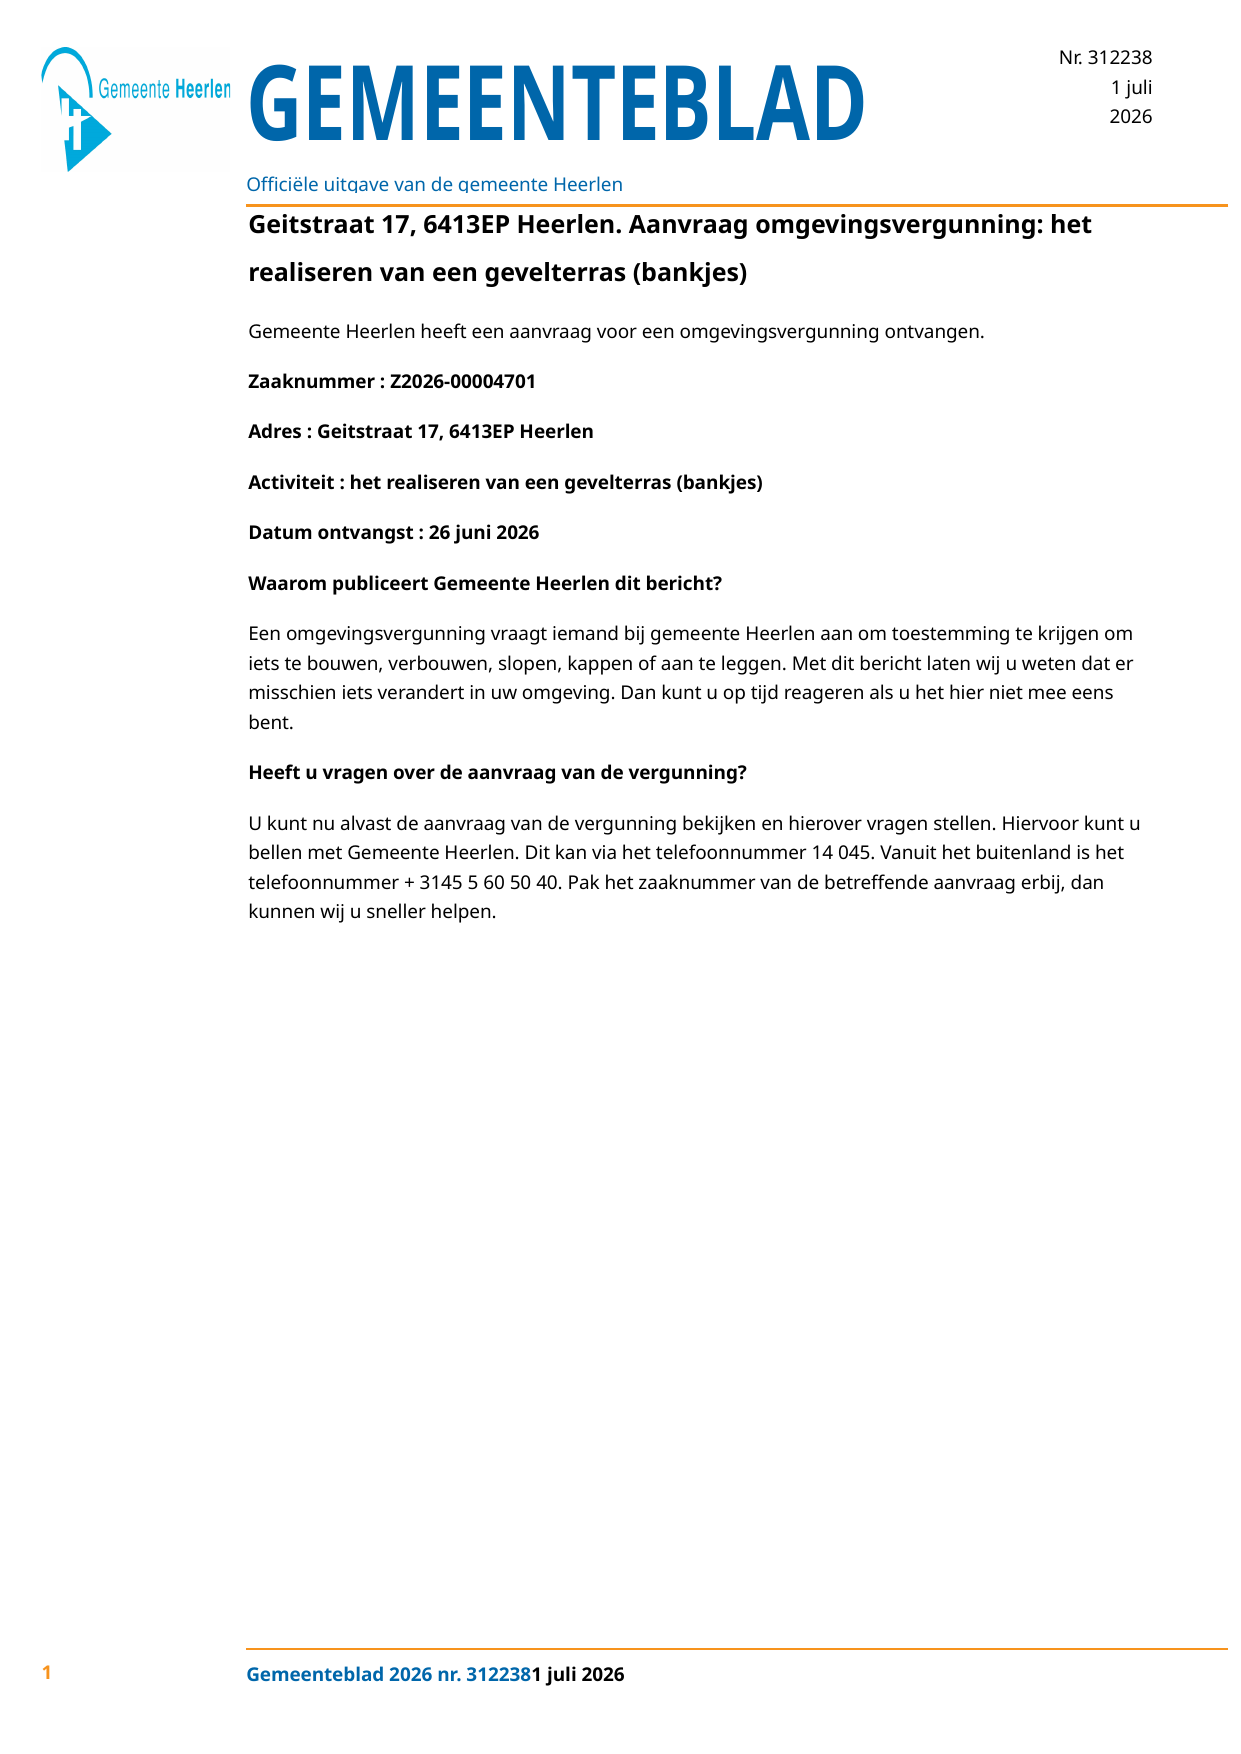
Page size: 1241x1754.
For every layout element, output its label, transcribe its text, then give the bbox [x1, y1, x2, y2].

text Geitstraat 17, 6413EP Heerlen. Aanvraag omgevingsvergunning: het realiseren van een gevelterras (bankjes) [248, 207, 1152, 288]
text Waarom publiceert Gemeente Heerlen dit bericht? [248, 570, 1152, 596]
picture [41, 47, 231, 172]
text Zaaknummer : Z2026-00004701 [248, 368, 1152, 394]
text Adres : Geitstraat 17, 6413EP Heerlen [248, 419, 1152, 444]
text Activiteit : het realiseren van een gevelterras (bankjes) [248, 469, 1152, 495]
text Gemeente Heerlen heeft een aanvraag voor een omgevingsvergunning ontvangen. [248, 318, 1152, 344]
text Een omgevingsvergunning vraagt iemand bij gemeente Heerlen aan om toestemming te krijgen om iets te bouwen, verbouwen, slopen, kappen of aan te leggen. Met dit bericht laten wij u weten dat er misschien iets verandert in uw omgeving. Dan kunt u op tijd reageren als u het hier niet mee eens bent. [248, 620, 1152, 735]
text Heeft u vragen over de aanvraag van de vergunning? [248, 759, 1152, 785]
text Datum ontvangst : 26 juni 2026 [248, 519, 1152, 545]
text U kunt nu alvast de aanvraag van de vergunning bekijken en hierover vragen stellen. Hiervoor kunt u bellen met Gemeente Heerlen. Dit kan via het telefoonnummer 14 045. Vanuit het buitenland is het telefoonnummer + 3145 5 60 50 40. Pak het zaaknummer van de betreffende aanvraag erbij, dan kunnen wij u sneller helpen. [248, 810, 1152, 924]
picture [41, 47, 59, 70]
